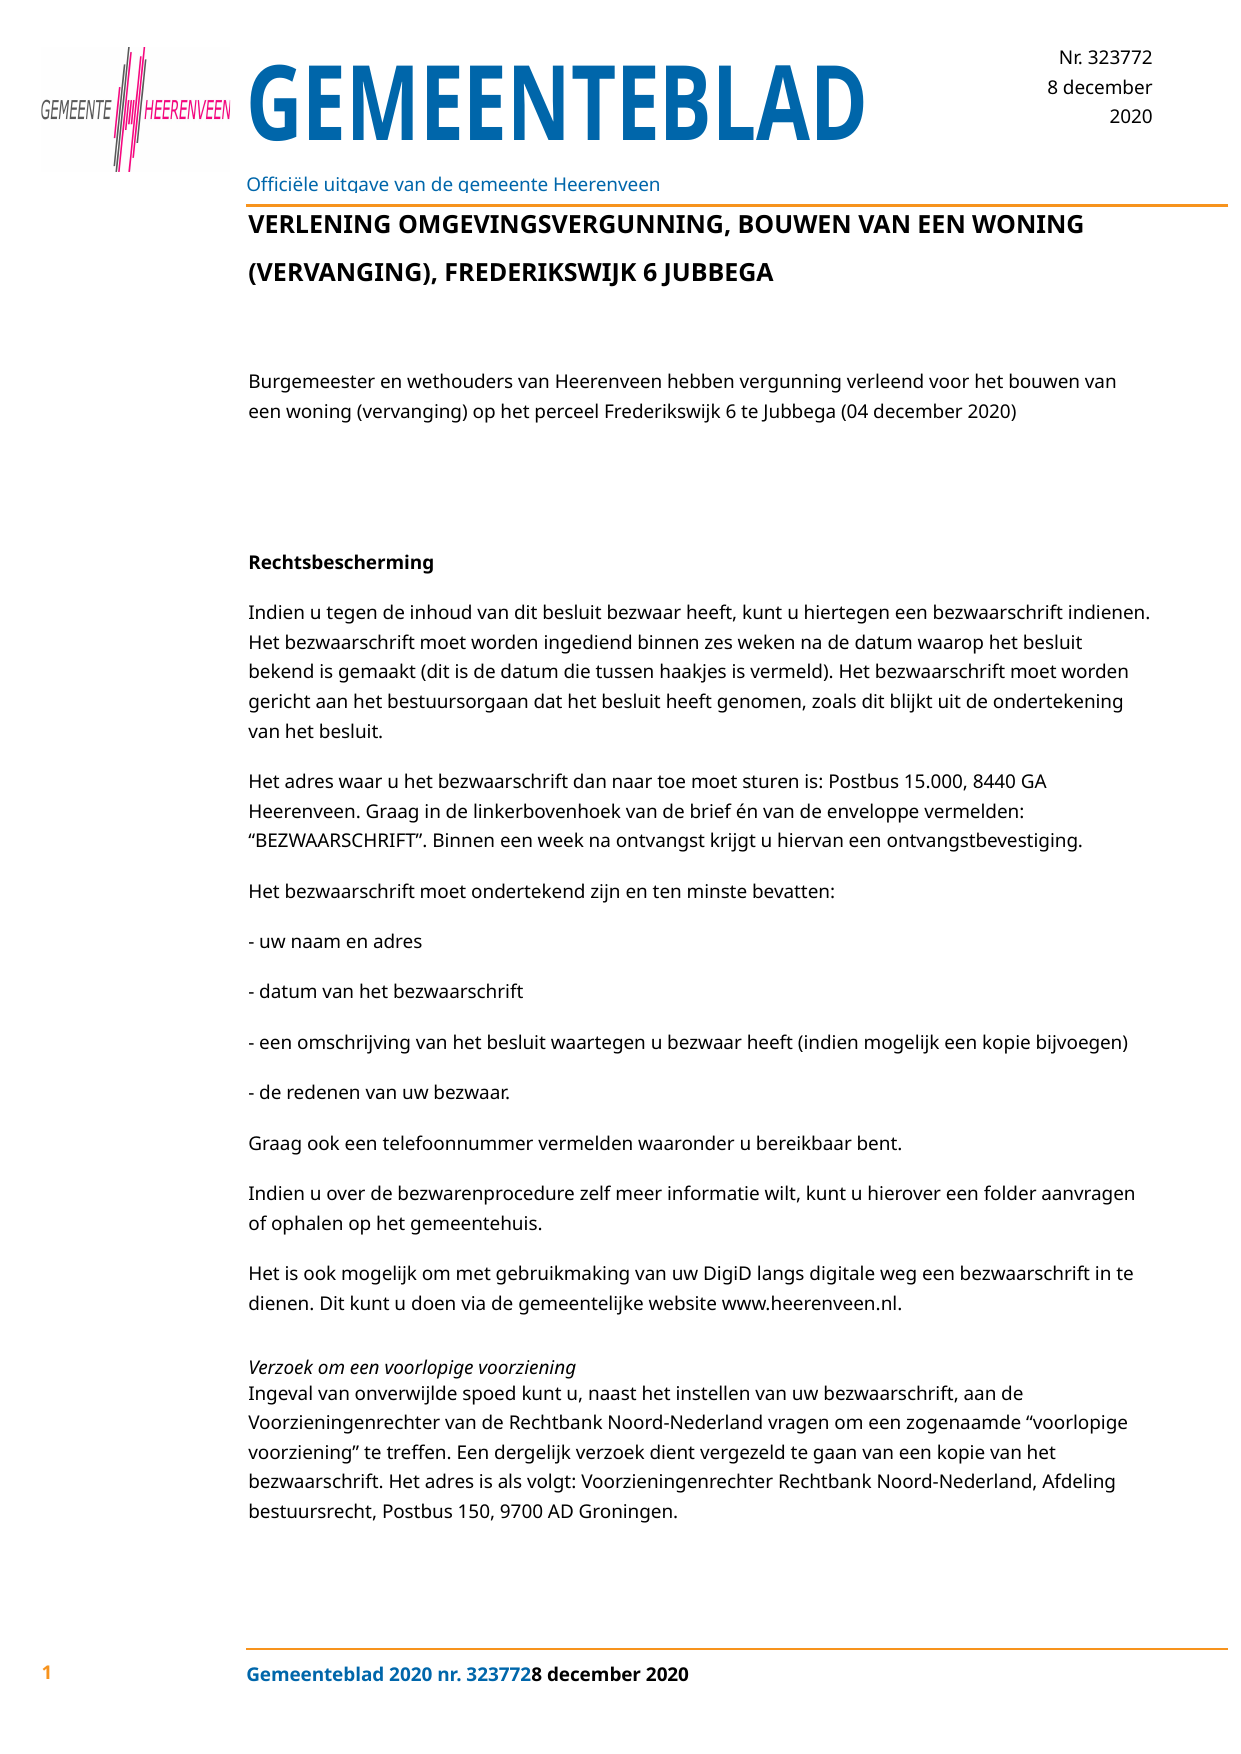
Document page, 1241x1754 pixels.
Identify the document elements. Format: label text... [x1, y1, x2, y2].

text - datum van het bezwaarschrift [248, 979, 1152, 1004]
text Het is ook mogelijk om met gebruikmaking van uw DigiD langs digitale weg een bezwaarschrift in te dienen. Dit kunt u doen via de gemeentelijke website www.heerenveen.nl. [248, 1260, 1152, 1316]
text VERLENING OMGEVINGSVERGUNNING, BOUWEN VAN EEN WONING (VERVANGING), FREDERIKSWIJK 6 JUBBEGA [248, 207, 1152, 288]
text - de redenen van uw bezwaar. [248, 1079, 1152, 1105]
text Indien u tegen de inhoud van dit besluit bezwaar heeft, kunt u hiertegen een bezwaarschrift indienen. Het bezwaarschrift moet worden ingediend binnen zes weken na de datum waarop het besluit bekend is gemaakt (dit is de datum die tussen haakjes is vermeld). Het bezwaarschrift moet worden gericht aan het bestuursorgaan dat het besluit heeft genomen, zoals dit blijkt uit de ondertekening van het besluit. [248, 599, 1152, 744]
text Rechtsbescherming [248, 549, 1152, 575]
text Verzoek om een voorlopige voorziening [248, 1354, 1152, 1380]
text Graag ook een telefoonnummer vermelden waaronder u bereikbaar bent. [248, 1130, 1152, 1156]
picture [41, 47, 231, 172]
text Burgemeester en wethouders van Heerenveen hebben vergunning verleend voor het bouwen van een woning (vervanging) op het perceel Frederikswijk 6 te Jubbega (04 december 2020) [248, 368, 1152, 424]
text Het adres waar u het bezwaarschrift dan naar toe moet sturen is: Postbus 15.000, 8440 GA Heerenveen. Graag in de linkerbovenhoek van de brief én van de enveloppe vermelden: “BEZWAARSCHRIFT”. Binnen een week na ontvangst krijgt u hiervan een ontvangstbevestiging. [248, 768, 1152, 853]
text Het bezwaarschrift moet ondertekend zijn en ten minste bevatten: [248, 878, 1152, 904]
text Ingeval van onverwijlde spoed kunt u, naast het instellen van uw bezwaarschrift, aan de Voorzieningenrechter van de Rechtbank Noord-Nederland vragen om een zogenaamde “voorlopige voorziening” te treffen. Een dergelijk verzoek dient vergezeld te gaan van een kopie van het bezwaarschrift. Het adres is als volgt: Voorzieningenrechter Rechtbank Noord-Nederland, Afdeling bestuursrecht, Postbus 150, 9700 AD Groningen. [248, 1380, 1152, 1524]
text - een omschrijving van het besluit waartegen u bezwaar heeft (indien mogelijk een kopie bijvoegen) [248, 1029, 1152, 1055]
text - uw naam en adres [248, 928, 1152, 954]
text Indien u over de bezwarenprocedure zelf meer informatie wilt, kunt u hierover een folder aanvragen of ophalen op het gemeentehuis. [248, 1180, 1152, 1236]
